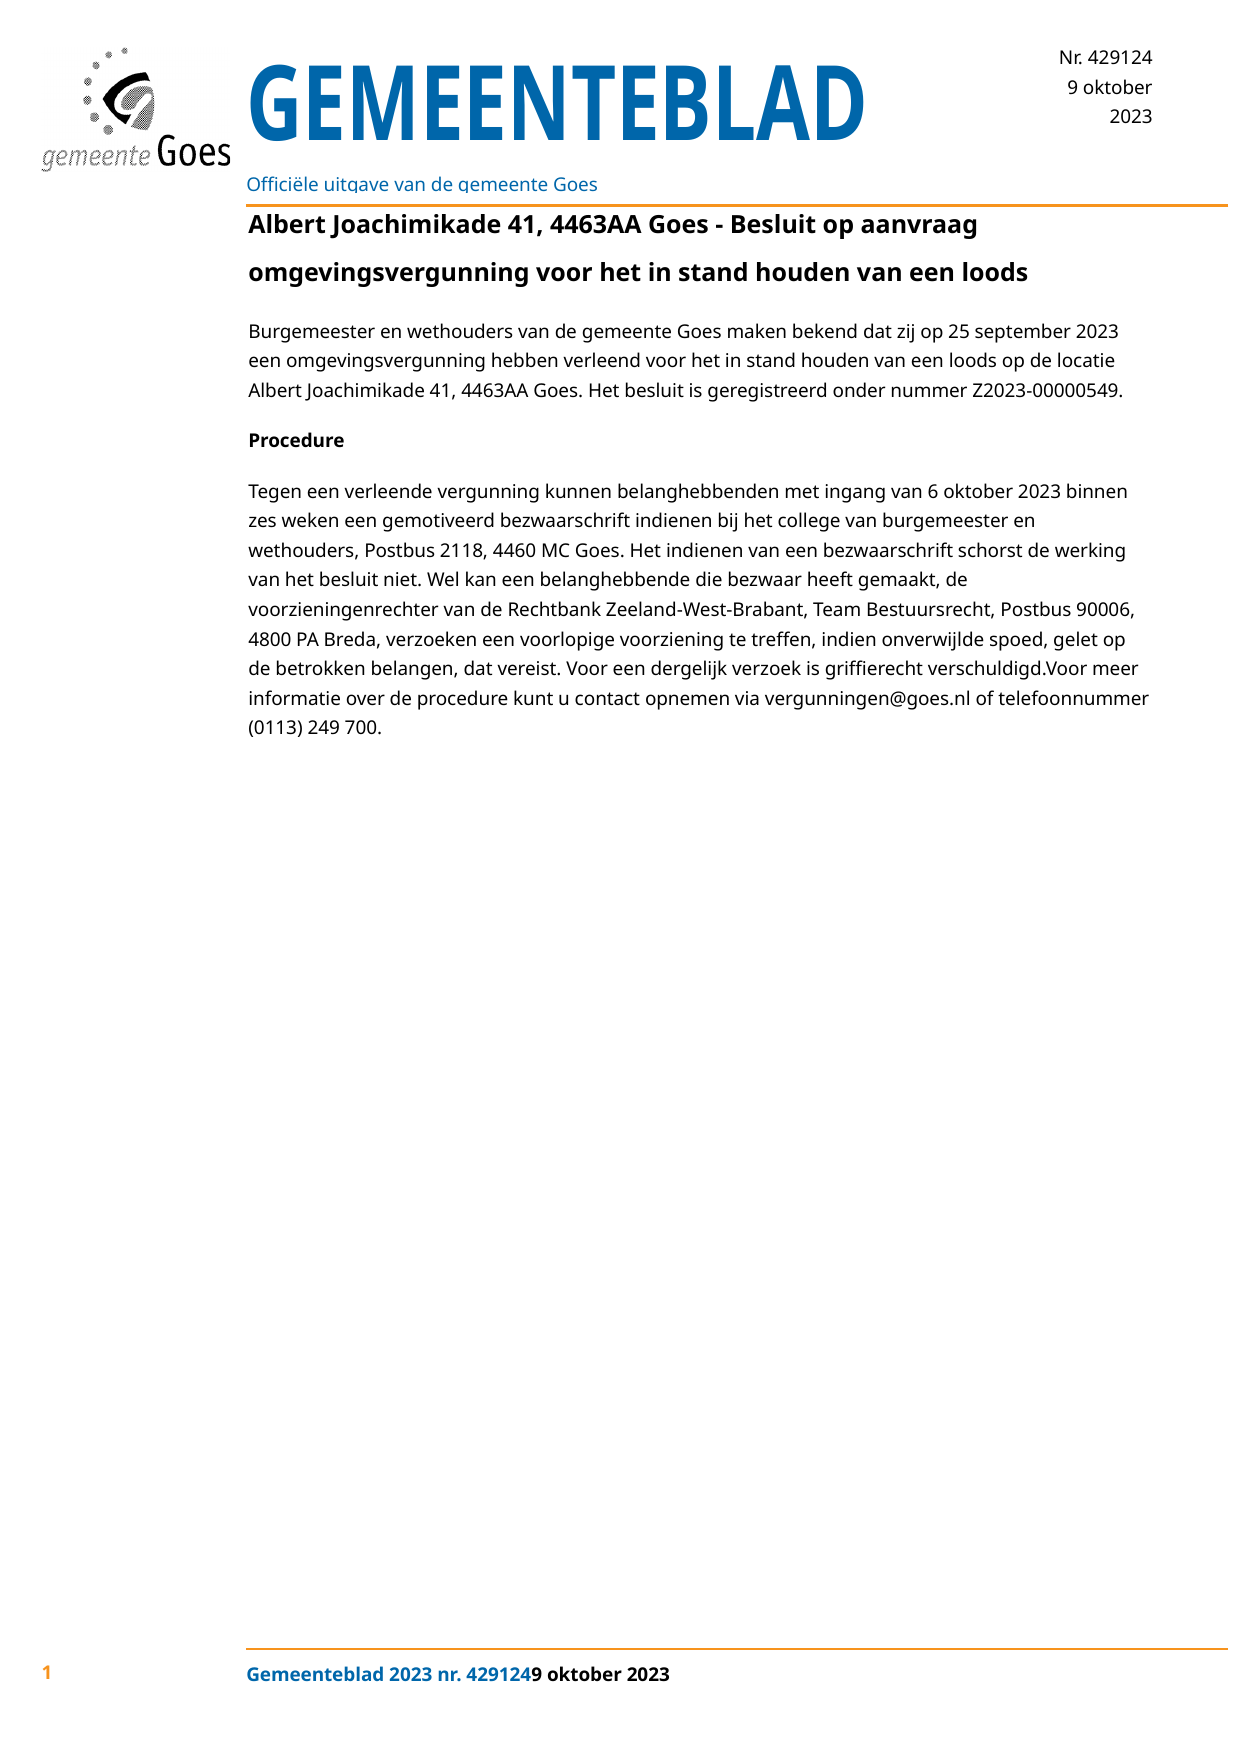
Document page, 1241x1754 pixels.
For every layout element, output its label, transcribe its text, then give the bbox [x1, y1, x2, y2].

text Burgemeester en wethouders van de gemeente Goes maken bekend dat zij op 25 september 2023 een omgevingsvergunning hebben verleend voor het in stand houden van een loods op de locatie Albert Joachimikade 41, 4463AA Goes. Het besluit is geregistreerd onder nummer Z2023-00000549. [248, 318, 1152, 403]
text Albert Joachimikade 41, 4463AA Goes - Besluit op aanvraag omgevingsvergunning voor het in stand houden van een loods [248, 207, 1152, 288]
text Tegen een verleende vergunning kunnen belanghebbenden met ingang van 6 oktober 2023 binnen zes weken een gemotiveerd bezwaarschrift indienen bij het college van burgemeester en wethouders, Postbus 2118, 4460 MC Goes. Het indienen van een bezwaarschrift schorst de werking van het besluit niet. Wel kan een belanghebbende die bezwaar heeft gemaakt, de voorzieningenrechter van de Rechtbank Zeeland-West-Brabant, Team Bestuursrecht, Postbus 90006, 4800 PA Breda, verzoeken een voorlopige voorziening te treffen, indien onverwijlde spoed, gelet op de betrokken belangen, dat vereist. Voor een dergelijk verzoek is griffierecht verschuldigd.Voor meer informatie over de procedure kunt u contact opnemen via vergunningen@goes.nl of telefoonnummer (0113) 249 700. [248, 478, 1152, 740]
text Procedure [248, 427, 1152, 453]
picture [41, 47, 231, 172]
